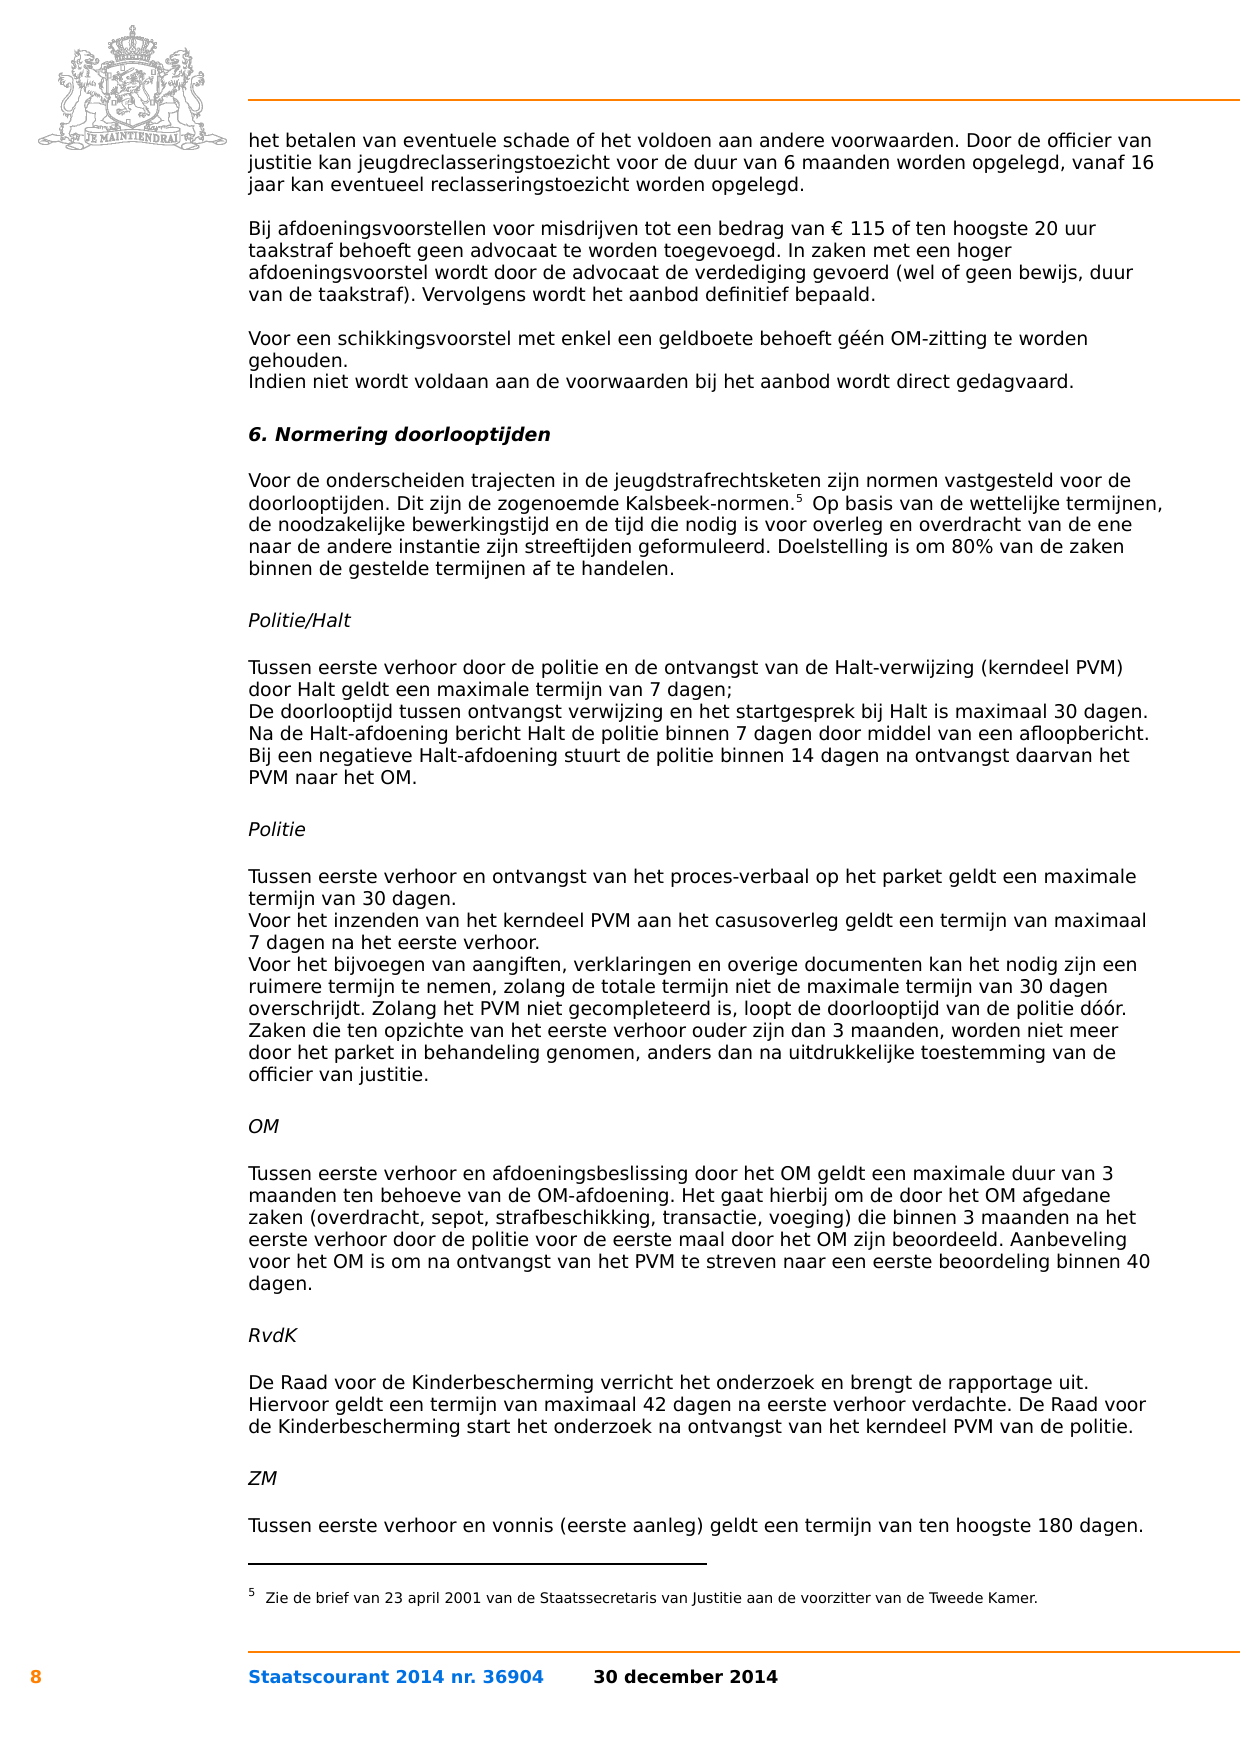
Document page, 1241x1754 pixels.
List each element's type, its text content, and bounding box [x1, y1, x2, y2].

subtitle 6. Normering doorlooptijden [248, 423, 1163, 445]
subtitle OM [248, 1116, 1163, 1138]
text De doorlooptijd tussen ontvangst verwijzing en het startgesprek bij Halt is maximaal 30 dagen. [248, 701, 1163, 723]
text Bij een negatieve Halt-afdoening stuurt de politie binnen 14 dagen na ontvangst daarvan het PVM naar het OM. [248, 745, 1163, 789]
text Voor de onderscheiden trajecten in de jeugdstrafrechtsketen zijn normen vastgesteld voor de doorlooptijden. Dit zijn de zogenoemde Kalsbeek-normen. Op basis van de wettelijke termijnen, de noodzakelijke bewerkingstijd en de tijd die nodig is voor overleg en overdracht van de ene naar de andere instantie zijn streeftijden geformuleerd. Doelstelling is om 80% van de zaken binnen de gestelde termijnen af te handelen. [248, 470, 1163, 580]
text Voor een schikkingsvoorstel met enkel een geldboete behoeft géén OM-zitting te worden gehouden. [248, 327, 1163, 371]
text Tussen eerste verhoor en afdoeningsbeslissing door het OM geldt een maximale duur van 3 maanden ten behoeve van de OM-afdoening. Het gaat hierbij om de door het OM afgedane zaken (overdracht, sepot, strafbeschikking, transactie, voeging) die binnen 3 maanden na het eerste verhoor door de politie voor de eerste maal door het OM zijn beoordeeld. Aanbeveling voor het OM is om na ontvangst van het PVM te streven naar een eerste beoordeling binnen 40 dagen. [248, 1163, 1163, 1295]
subtitle Politie [248, 819, 1163, 841]
text Tussen eerste verhoor en vonnis (eerste aanleg) geldt een termijn van ten hoogste 180 dagen. [248, 1515, 1163, 1537]
text Voor het inzenden van het kerndeel PVM aan het casusoverleg geldt een termijn van maximaal 7 dagen na het eerste verhoor. [248, 910, 1163, 954]
text Indien niet wordt voldaan aan de voorwaarden bij het aanbod wordt direct gedagvaard. [248, 371, 1163, 393]
subtitle ZM [248, 1468, 1163, 1490]
subtitle Politie/Halt [248, 610, 1163, 632]
text Tussen eerste verhoor en ontvangst van het proces-verbaal op het parket geldt een maximale termijn van 30 dagen. [248, 866, 1163, 910]
text Zie de brief van 23 april 2001 van de Staatssecretaris van Justitie aan de voorzitter van de Tweede Kamer. [248, 1586, 1163, 1608]
text Na de Halt-afdoening bericht Halt de politie binnen 7 dagen door middel van een afloopbericht. [248, 723, 1163, 745]
text Tussen eerste verhoor door de politie en de ontvangst van de Halt-verwijzing (kerndeel PVM) door Halt geldt een maximale termijn van 7 dagen; [248, 657, 1163, 701]
subtitle RvdK [248, 1325, 1163, 1347]
text Voor het bijvoegen van aangiften, verklaringen en overige documenten kan het nodig zijn een ruimere termijn te nemen, zolang de totale termijn niet de maximale termijn van 30 dagen overschrijdt. Zolang het PVM niet gecompleteerd is, loopt de doorlooptijd van de politie dóór. [248, 954, 1163, 1020]
text Zaken die ten opzichte van het eerste verhoor ouder zijn dan 3 maanden, worden niet meer door het parket in behandeling genomen, anders dan na uitdrukkelijke toestemming van de officier van justitie. [248, 1020, 1163, 1086]
text De Raad voor de Kinderbescherming verricht het onderzoek en brengt de rapportage uit. Hiervoor geldt een termijn van maximaal 42 dagen na eerste verhoor verdachte. De Raad voor de Kinderbescherming start het onderzoek na ontvangst van het kerndeel PVM van de politie. [248, 1372, 1163, 1438]
text Bij afdoeningsvoorstellen voor misdrijven tot een bedrag van € 115 of ten hoogste 20 uur taakstraf behoeft geen advocaat te worden toegevoegd. In zaken met een hoger afdoeningsvoorstel wordt door de advocaat de verdediging gevoerd (wel of geen bewijs, duur van de taakstraf). Vervolgens wordt het aanbod definitief bepaald. [248, 218, 1163, 306]
picture [38, 25, 227, 150]
text het betalen van eventuele schade of het voldoen aan andere voorwaarden. Door de officier van justitie kan jeugdreclasseringstoezicht voor de duur van 6 maanden worden opgelegd, vanaf 16 jaar kan eventueel reclasseringstoezicht worden opgelegd. [248, 130, 1163, 196]
